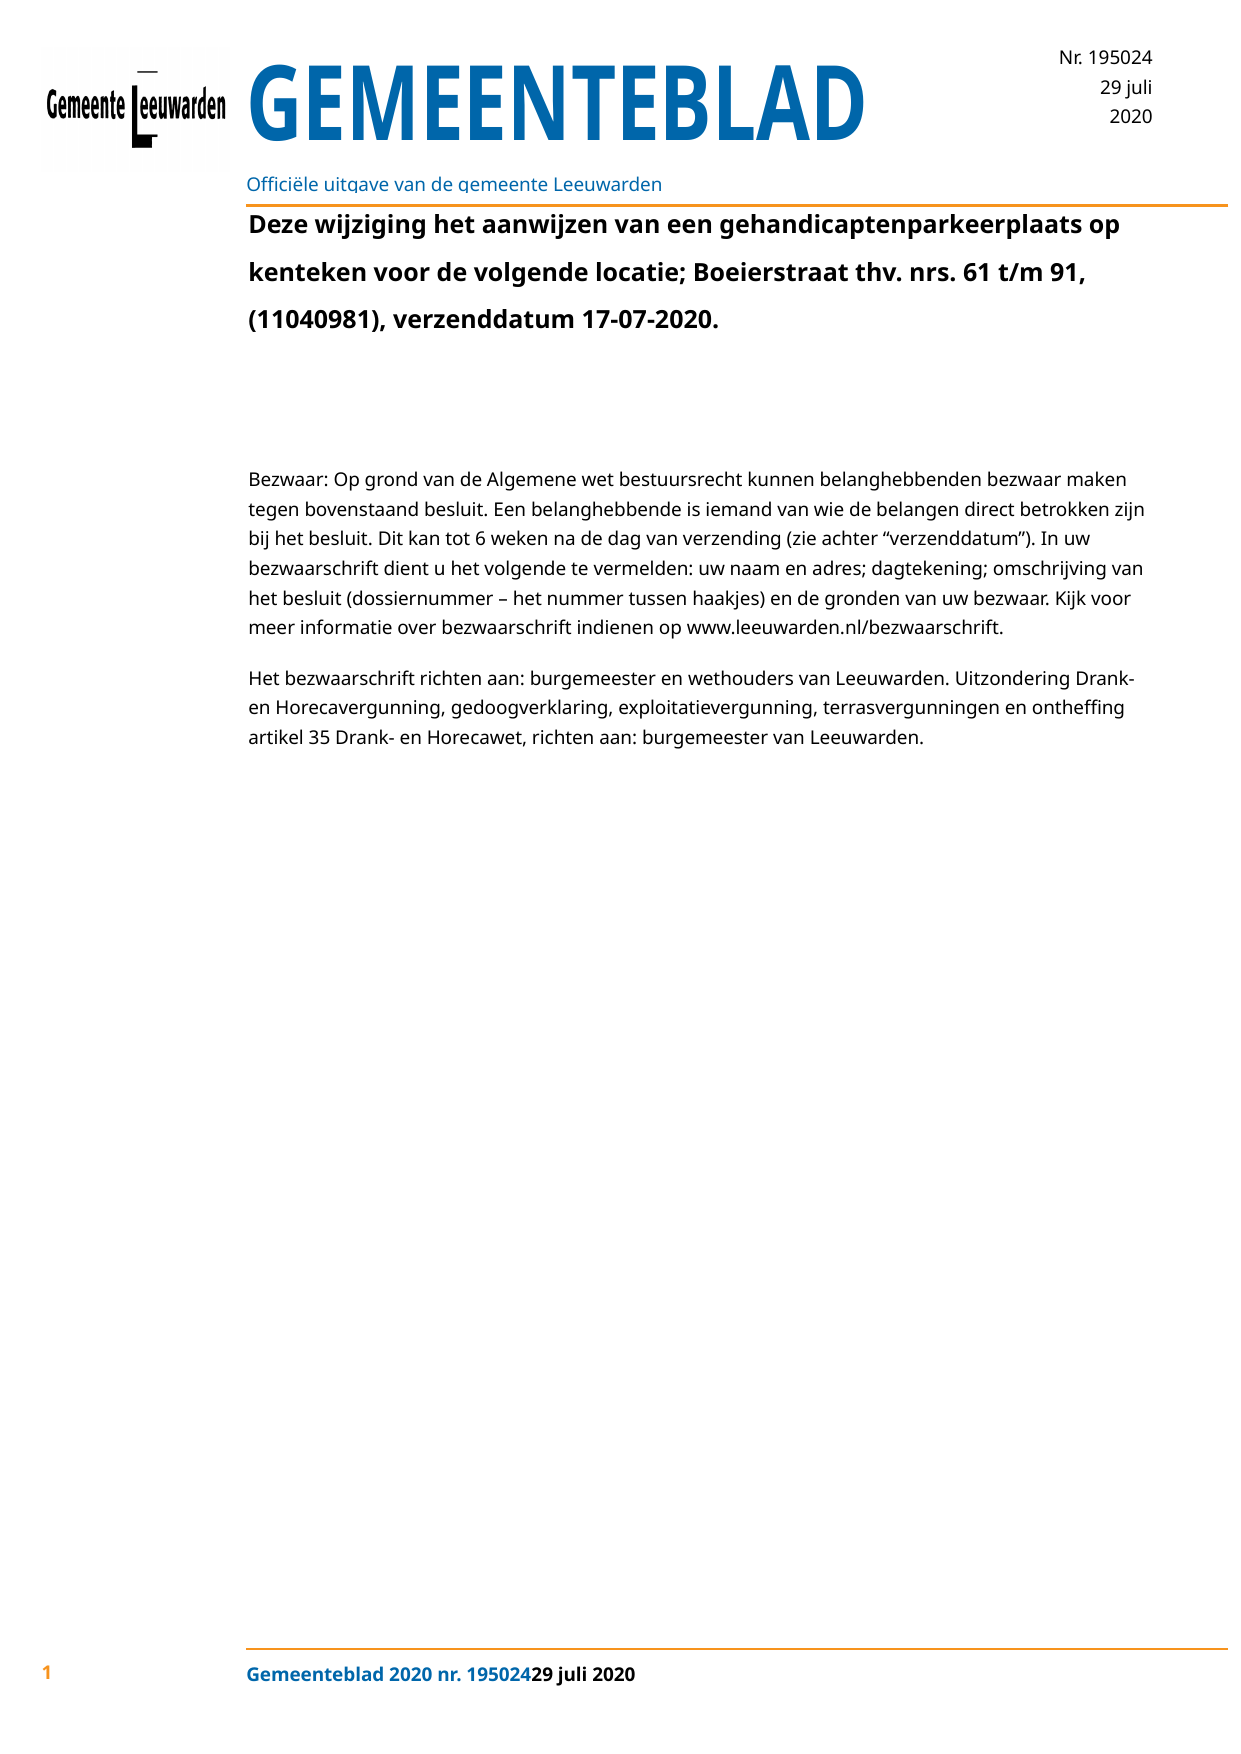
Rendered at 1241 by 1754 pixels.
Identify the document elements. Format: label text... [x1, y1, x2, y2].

text Deze wijziging het aanwijzen van een gehandicaptenparkeerplaats op kenteken voor de volgende locatie; Boeierstraat thv. nrs. 61 t/m 91,(11040981), verzenddatum 17-07-2020. [248, 207, 1152, 336]
picture [41, 47, 231, 172]
text Bezwaar: Op grond van de Algemene wet bestuursrecht kunnen belanghebbenden bezwaar maken tegen bovenstaand besluit. Een belanghebbende is iemand van wie de belangen direct betrokken zijn bij het besluit. Dit kan tot 6 weken na de dag van verzending (zie achter “verzenddatum”). In uw bezwaarschrift dient u het volgende te vermelden: uw naam en adres; dagtekening; omschrijving van het besluit (dossiernummer – het nummer tussen haakjes) en de gronden van uw bezwaar. Kijk voor meer informatie over bezwaarschrift indienen op www.leeuwarden.nl/bezwaarschrift. [248, 466, 1152, 640]
text Het bezwaarschrift richten aan: burgemeester en wethouders van Leeuwarden. Uitzondering Drank- en Horecavergunning, gedoogverklaring, exploitatievergunning, terrasvergunningen en ontheffing artikel 35 Drank- en Horecawet, richten aan: burgemeester van Leeuwarden. [248, 665, 1152, 749]
